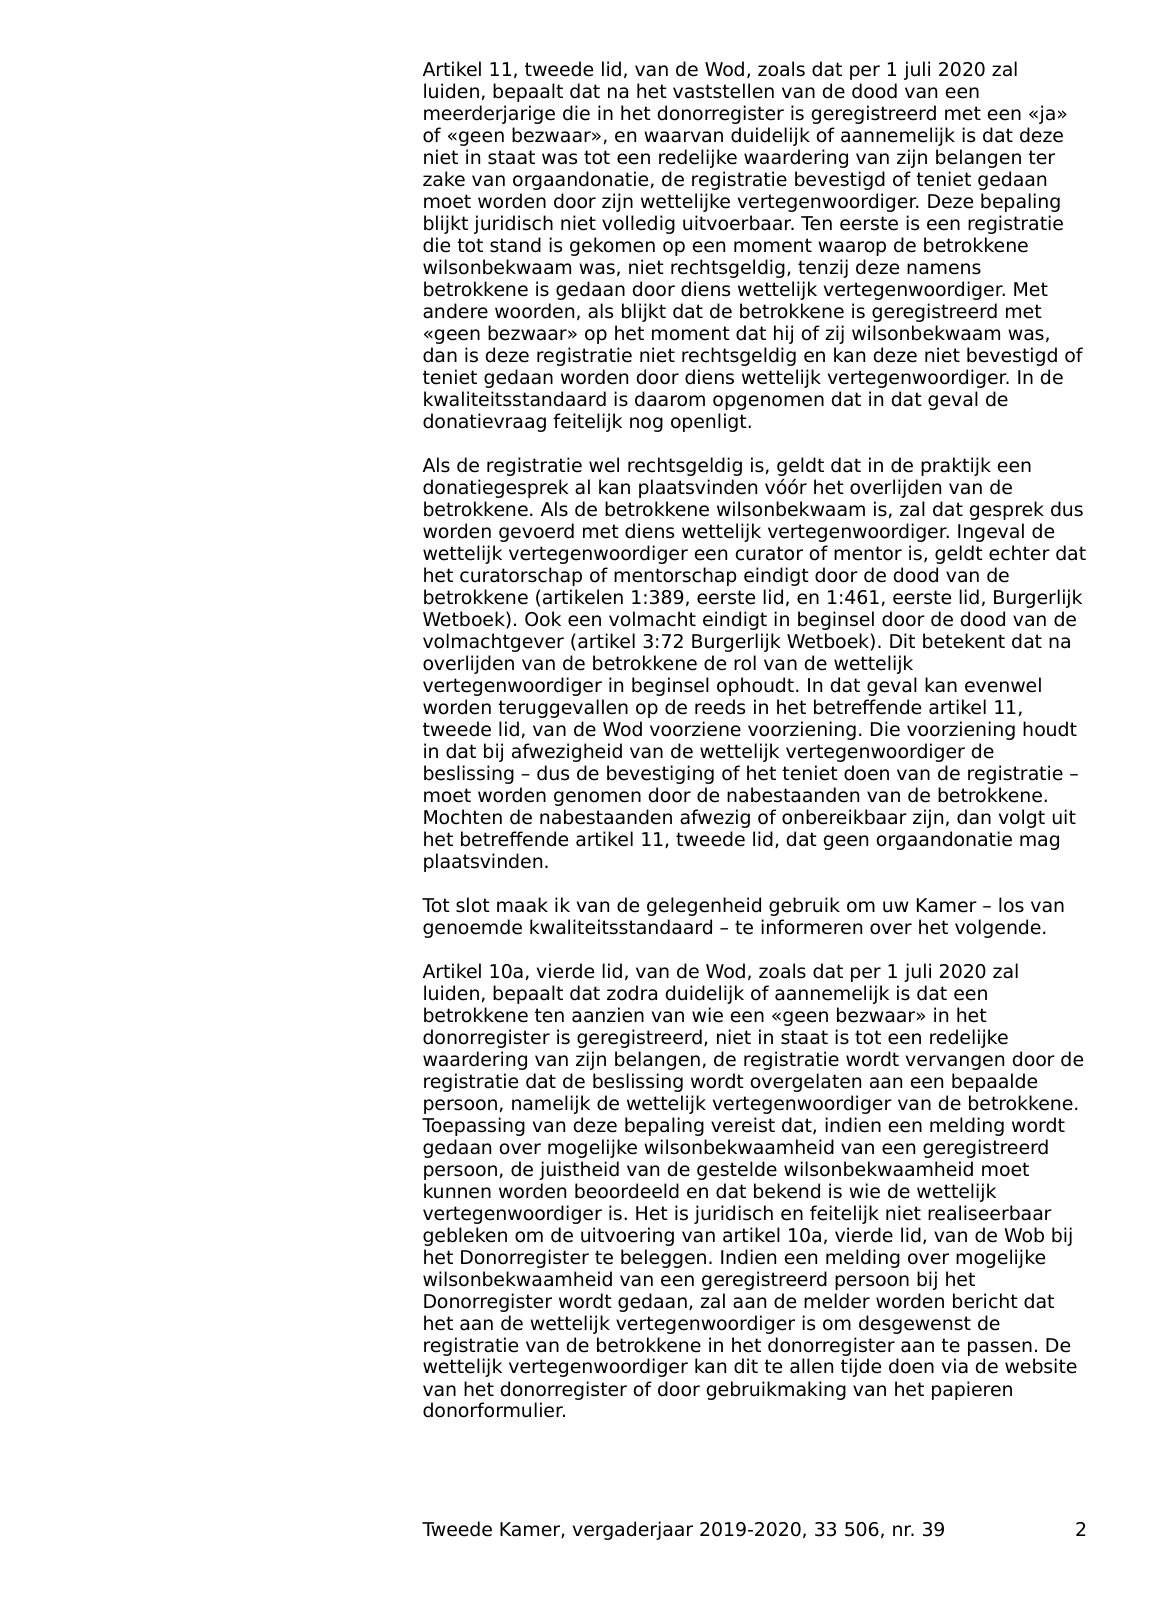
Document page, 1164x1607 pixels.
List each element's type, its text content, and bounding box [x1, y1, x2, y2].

text Als de registratie wel rechtsgeldig is, geldt dat in de praktijk een donatiegesprek al kan plaatsvinden vóór het overlijden van de betrokkene. Als de betrokkene wilsonbekwaam is, zal dat gesprek dus worden gevoerd met diens wettelijk vertegenwoordiger. Ingeval de wettelijk vertegenwoordiger een curator of mentor is, geldt echter dat het curatorschap of mentorschap eindigt door de dood van de betrokkene (artikelen 1:389, eerste lid, en 1:461, eerste lid, Burgerlijk Wetboek). Ook een volmacht eindigt in beginsel door de dood van de volmachtgever (artikel 3:72 Burgerlijk Wetboek). Dit betekent dat na overlijden van de betrokkene de rol van de wettelijk vertegenwoordiger in beginsel ophoudt. In dat geval kan evenwel worden teruggevallen op de reeds in het betreffende artikel 11, tweede lid, van de Wod voorziene voorziening. Die voorziening houdt in dat bij afwezigheid van de wettelijk vertegenwoordiger de beslissing – dus de bevestiging of het teniet doen van de registratie – moet worden genomen door de nabestaanden van de betrokkene. Mochten de nabestaanden afwezig of onbereikbaar zijn, dan volgt uit het betreffende artikel 11, tweede lid, dat geen orgaandonatie mag plaatsvinden. [422, 455, 1087, 872]
text Artikel 11, tweede lid, van de Wod, zoals dat per 1 juli 2020 zal luiden, bepaalt dat na het vaststellen van de dood van een meerderjarige die in het donorregister is geregistreerd met een «ja» of «geen bezwaar», en waarvan duidelijk of aannemelijk is dat deze niet in staat was tot een redelijke waardering van zijn belangen ter zake van orgaandonatie, de registratie bevestigd of teniet gedaan moet worden door zijn wettelijke vertegenwoordiger. Deze bepaling blijkt juridisch niet volledig uitvoerbaar. Ten eerste is een registratie die tot stand is gekomen op een moment waarop de betrokkene wilsonbekwaam was, niet rechtsgeldig, tenzij deze namens betrokkene is gedaan door diens wettelijk vertegenwoordiger. Met andere woorden, als blijkt dat de betrokkene is geregistreerd met «geen bezwaar» op het moment dat hij of zij wilsonbekwaam was, dan is deze registratie niet rechtsgeldig en kan deze niet bevestigd of teniet gedaan worden door diens wettelijk vertegenwoordiger. In de kwaliteitsstandaard is daarom opgenomen dat in dat geval de donatievraag feitelijk nog openligt. [422, 59, 1087, 433]
text Tot slot maak ik van de gelegenheid gebruik om uw Kamer – los van genoemde kwaliteitsstandaard – te informeren over het volgende. [422, 895, 1087, 939]
text Artikel 10a, vierde lid, van de Wod, zoals dat per 1 juli 2020 zal luiden, bepaalt dat zodra duidelijk of aannemelijk is dat een betrokkene ten aanzien van wie een «geen bezwaar» in het donorregister is geregistreerd, niet in staat is tot een redelijke waardering van zijn belangen, de registratie wordt vervangen door de registratie dat de beslissing wordt overgelaten aan een bepaalde persoon, namelijk de wettelijk vertegenwoordiger van de betrokkene. Toepassing van deze bepaling vereist dat, indien een melding wordt gedaan over mogelijke wilsonbekwaamheid van een geregistreerd persoon, de juistheid van de gestelde wilsonbekwaamheid moet kunnen worden beoordeeld en dat bekend is wie de wettelijk vertegenwoordiger is. Het is juridisch en feitelijk niet realiseerbaar gebleken om de uitvoering van artikel 10a, vierde lid, van de Wob bij het Donorregister te beleggen. Indien een melding over mogelijke wilsonbekwaamheid van een geregistreerd persoon bij het Donorregister wordt gedaan, zal aan de melder worden bericht dat het aan de wettelijk vertegenwoordiger is om desgewenst de registratie van de betrokkene in het donorregister aan te passen. De wettelijk vertegenwoordiger kan dit te allen tijde doen via de website van het donorregister of door gebruikmaking van het papieren donorformulier. [422, 961, 1087, 1422]
